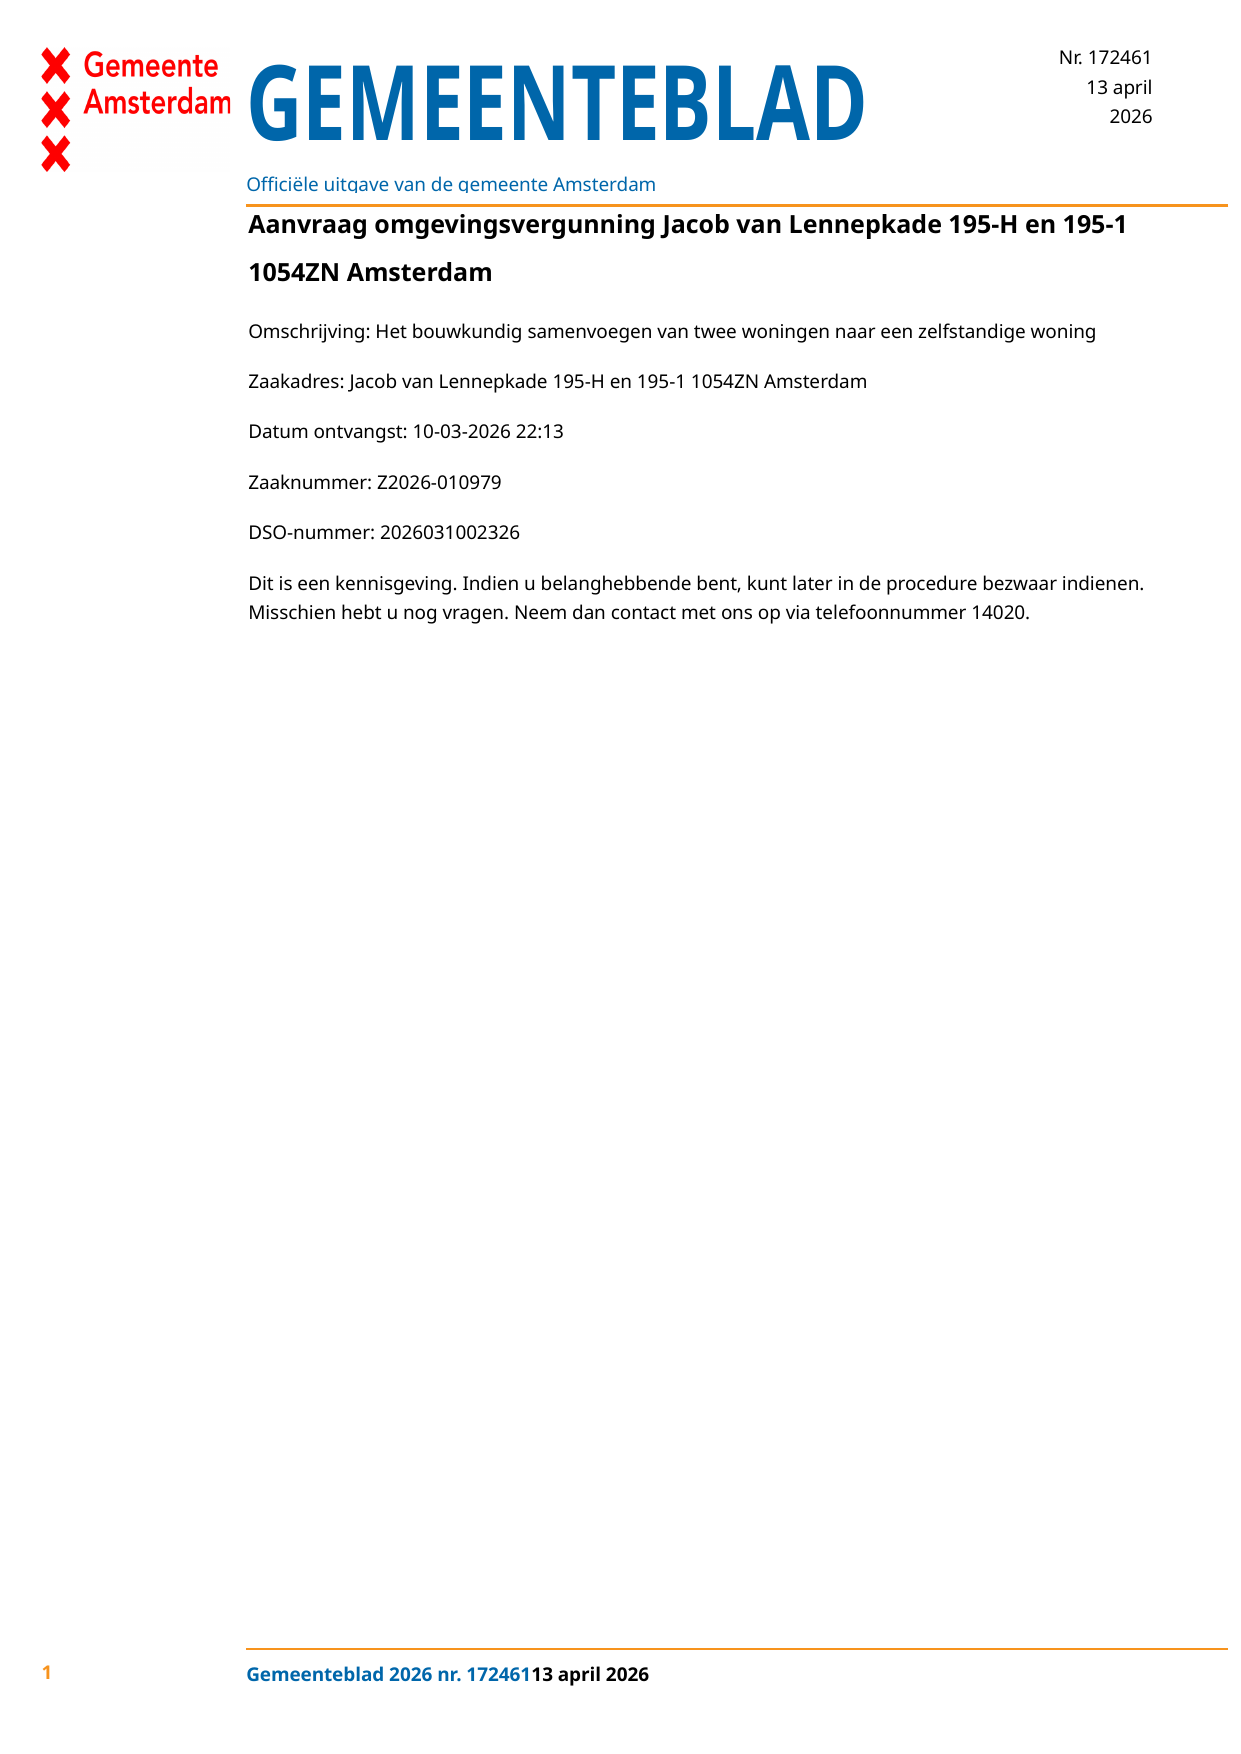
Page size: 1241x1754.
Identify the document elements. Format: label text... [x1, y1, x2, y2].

text DSO-nummer: 2026031002326 [248, 519, 1152, 545]
text Aanvraag omgevingsvergunning Jacob van Lennepkade 195-H en 195-1 1054ZN Amsterdam [248, 207, 1152, 288]
text Zaaknummer: Z2026-010979 [248, 469, 1152, 495]
text Datum ontvangst: 10-03-2026 22:13 [248, 419, 1152, 444]
text Omschrijving: Het bouwkundig samenvoegen van twee woningen naar een zelfstandige woning [248, 318, 1152, 344]
text Zaakadres: Jacob van Lennepkade 195-H en 195-1 1054ZN Amsterdam [248, 368, 1152, 394]
text Dit is een kennisgeving. Indien u belanghebbende bent, kunt later in de procedure bezwaar indienen. Misschien hebt u nog vragen. Neem dan contact met ons op via telefoonnummer 14020. [248, 570, 1152, 625]
picture [41, 47, 231, 172]
